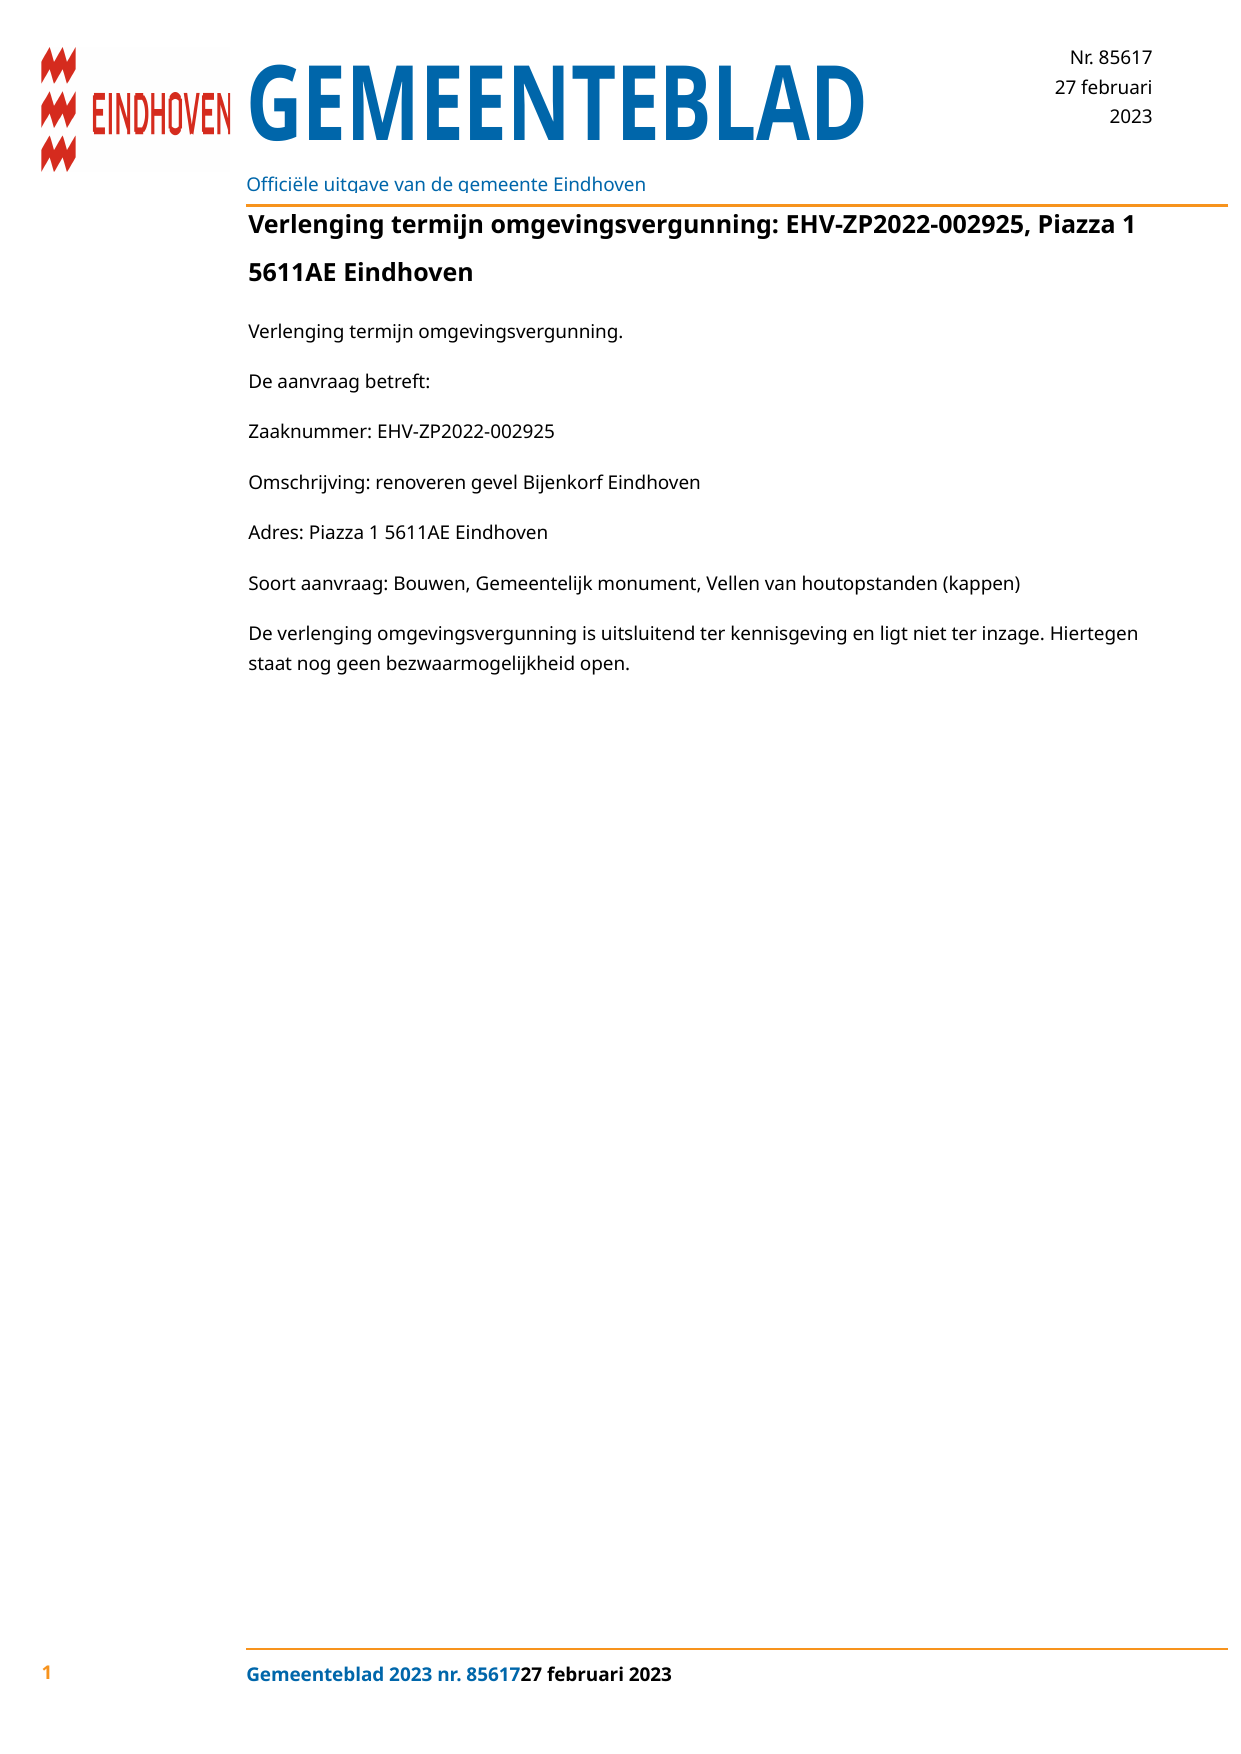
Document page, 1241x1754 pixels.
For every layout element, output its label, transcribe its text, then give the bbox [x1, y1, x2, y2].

text Verlenging termijn omgevingsvergunning. [248, 318, 1152, 344]
text Omschrijving: renoveren gevel Bijenkorf Eindhoven [248, 469, 1152, 495]
text De aanvraag betreft: [248, 368, 1152, 394]
text Verlenging termijn omgevingsvergunning: EHV-ZP2022-002925, Piazza 1 5611AE Eindhoven [248, 207, 1152, 288]
text Zaaknummer: EHV-ZP2022-002925 [248, 419, 1152, 444]
text Soort aanvraag: Bouwen, Gemeentelijk monument, Vellen van houtopstanden (kappen) [248, 570, 1152, 596]
picture [41, 47, 231, 172]
text Adres: Piazza 1 5611AE Eindhoven [248, 519, 1152, 545]
text De verlenging omgevingsvergunning is uitsluitend ter kennisgeving en ligt niet ter inzage. Hiertegen staat nog geen bezwaarmogelijkheid open. [248, 620, 1152, 676]
